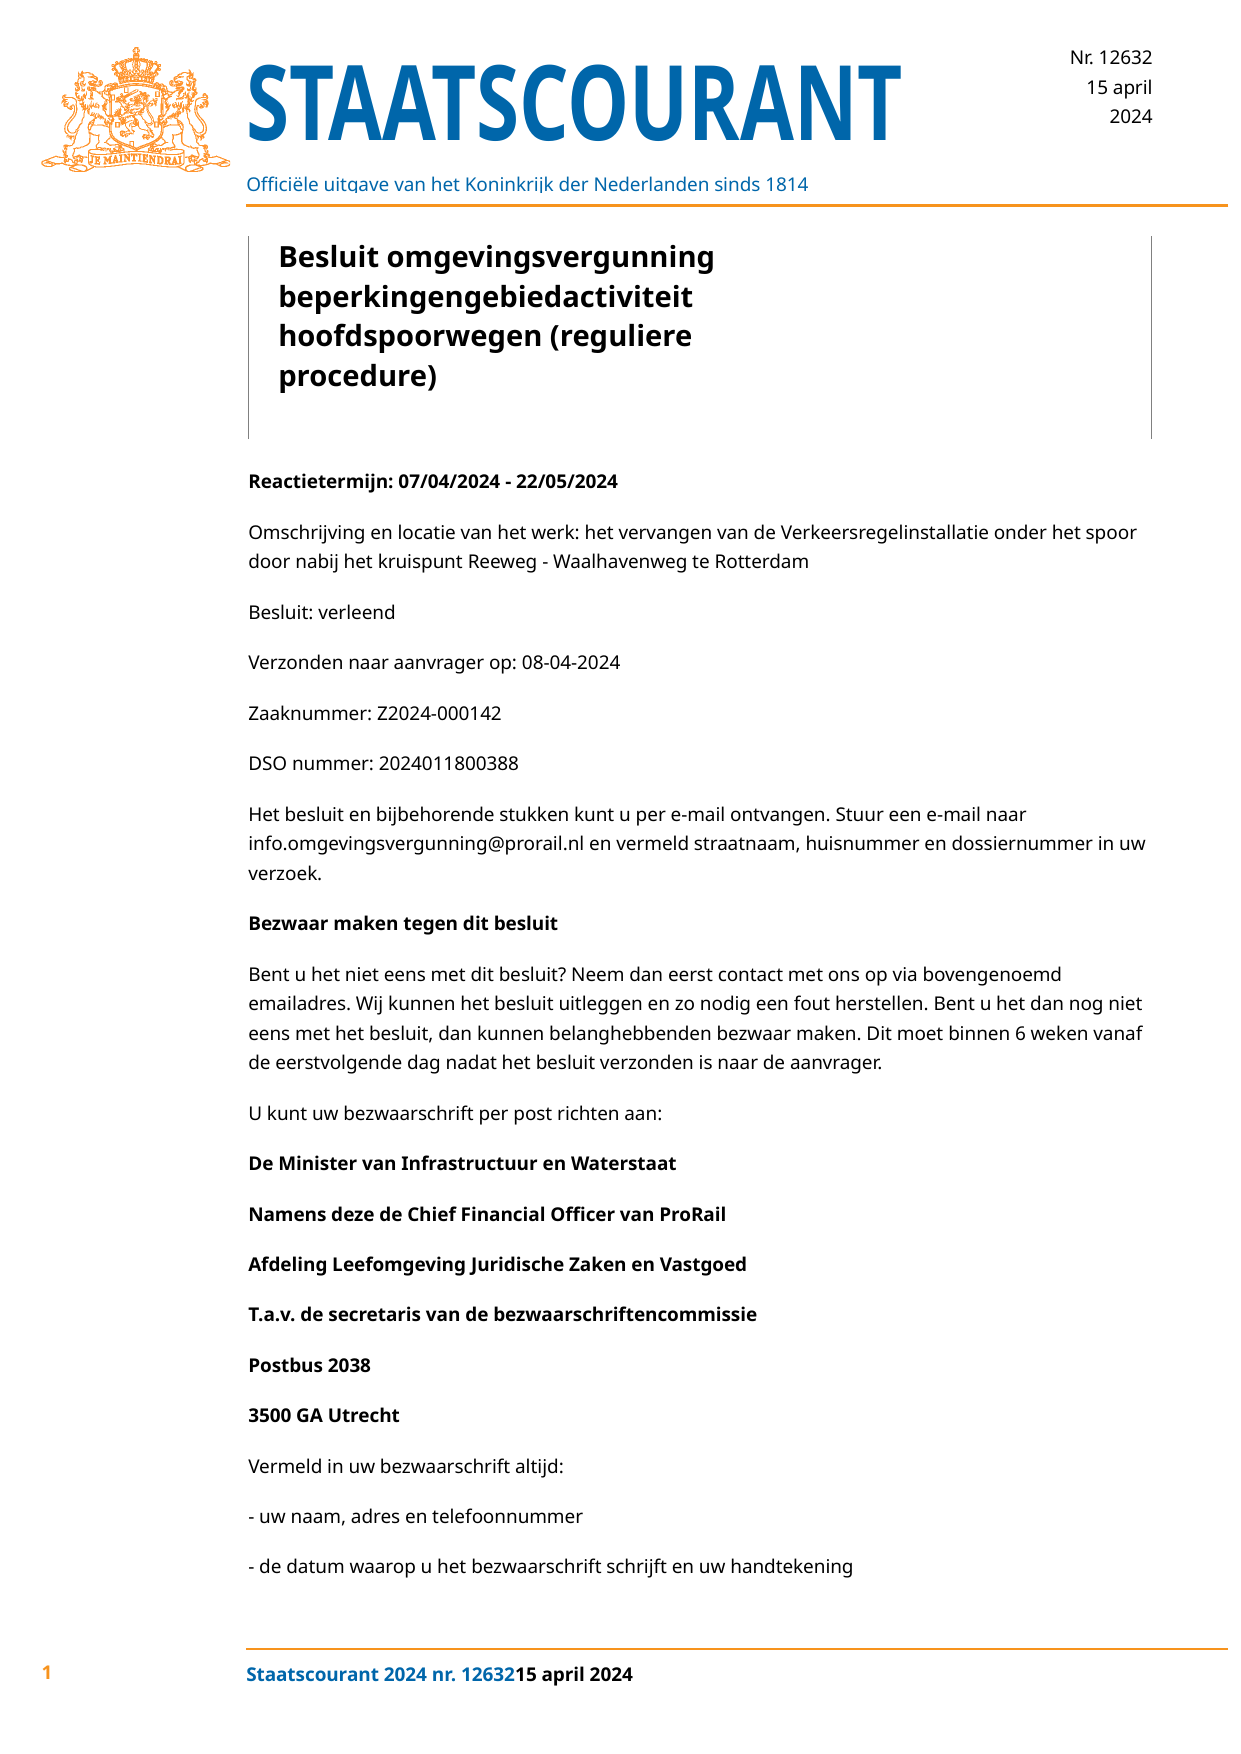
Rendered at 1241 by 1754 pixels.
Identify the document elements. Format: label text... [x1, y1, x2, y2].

table_header [850, 414, 1151, 439]
table_header Besluit omgevingsvergunning beperkingengebiedactiviteit hoofdspoorwegen (reguliere procedure) [249, 236, 850, 439]
table_header [1090, 236, 1151, 413]
text - de datum waarop u het bezwaarschrift schrijft en uw handtekening [248, 1554, 1152, 1579]
text De Minister van Infrastructuur en Waterstaat [248, 1150, 1152, 1176]
text Bent u het niet eens met dit besluit? Neem dan eerst contact met ons op via bovengenoemd emailadres. Wij kunnen het besluit uitleggen en zo nodig een fout herstellen. Bent u het dan nog niet eens met het besluit, dan kunnen belanghebbenden bezwaar maken. Dit moet binnen 6 weken vanaf de eerstvolgende dag nadat het besluit verzonden is naar de aanvrager. [248, 961, 1152, 1075]
text Bezwaar maken tegen dit besluit [248, 910, 1152, 936]
picture [912, 236, 1090, 414]
picture [41, 47, 231, 172]
text Zaaknummer: Z2024-000142 [248, 700, 1152, 726]
text - uw naam, adres en telefoonnummer [248, 1503, 1152, 1529]
text DSO nummer: 2024011800388 [248, 750, 1152, 776]
text 3500 GA Utrecht [248, 1402, 1152, 1428]
text Omschrijving en locatie van het werk: het vervangen van de Verkeersregelinstallatie onder het spoor door nabij het kruispunt Reeweg - Waalhavenweg te Rotterdam [248, 519, 1152, 574]
text Namens deze de Chief Financial Officer van ProRail [248, 1201, 1152, 1226]
text U kunt uw bezwaarschrift per post richten aan: [248, 1100, 1152, 1126]
table_header [850, 236, 912, 413]
text Vermeld in uw bezwaarschrift altijd: [248, 1453, 1152, 1478]
text Verzonden naar aanvrager op: 08-04-2024 [248, 649, 1152, 675]
text Het besluit en bijbehorende stukken kunt u per e-mail ontvangen. Stuur een e-mail naar info.omgevingsvergunning@prorail.nl en vermeld straatnaam, huisnummer en dossiernummer in uw verzoek. [248, 801, 1152, 886]
text Afdeling Leefomgeving Juridische Zaken en Vastgoed [248, 1251, 1152, 1277]
text T.a.v. de secretaris van de bezwaarschriftencommissie [248, 1302, 1152, 1327]
text Postbus 2038 [248, 1352, 1152, 1378]
text Reactietermijn: 07/04/2024 - 22/05/2024 [248, 469, 1152, 494]
text Besluit: verleend [248, 599, 1152, 625]
